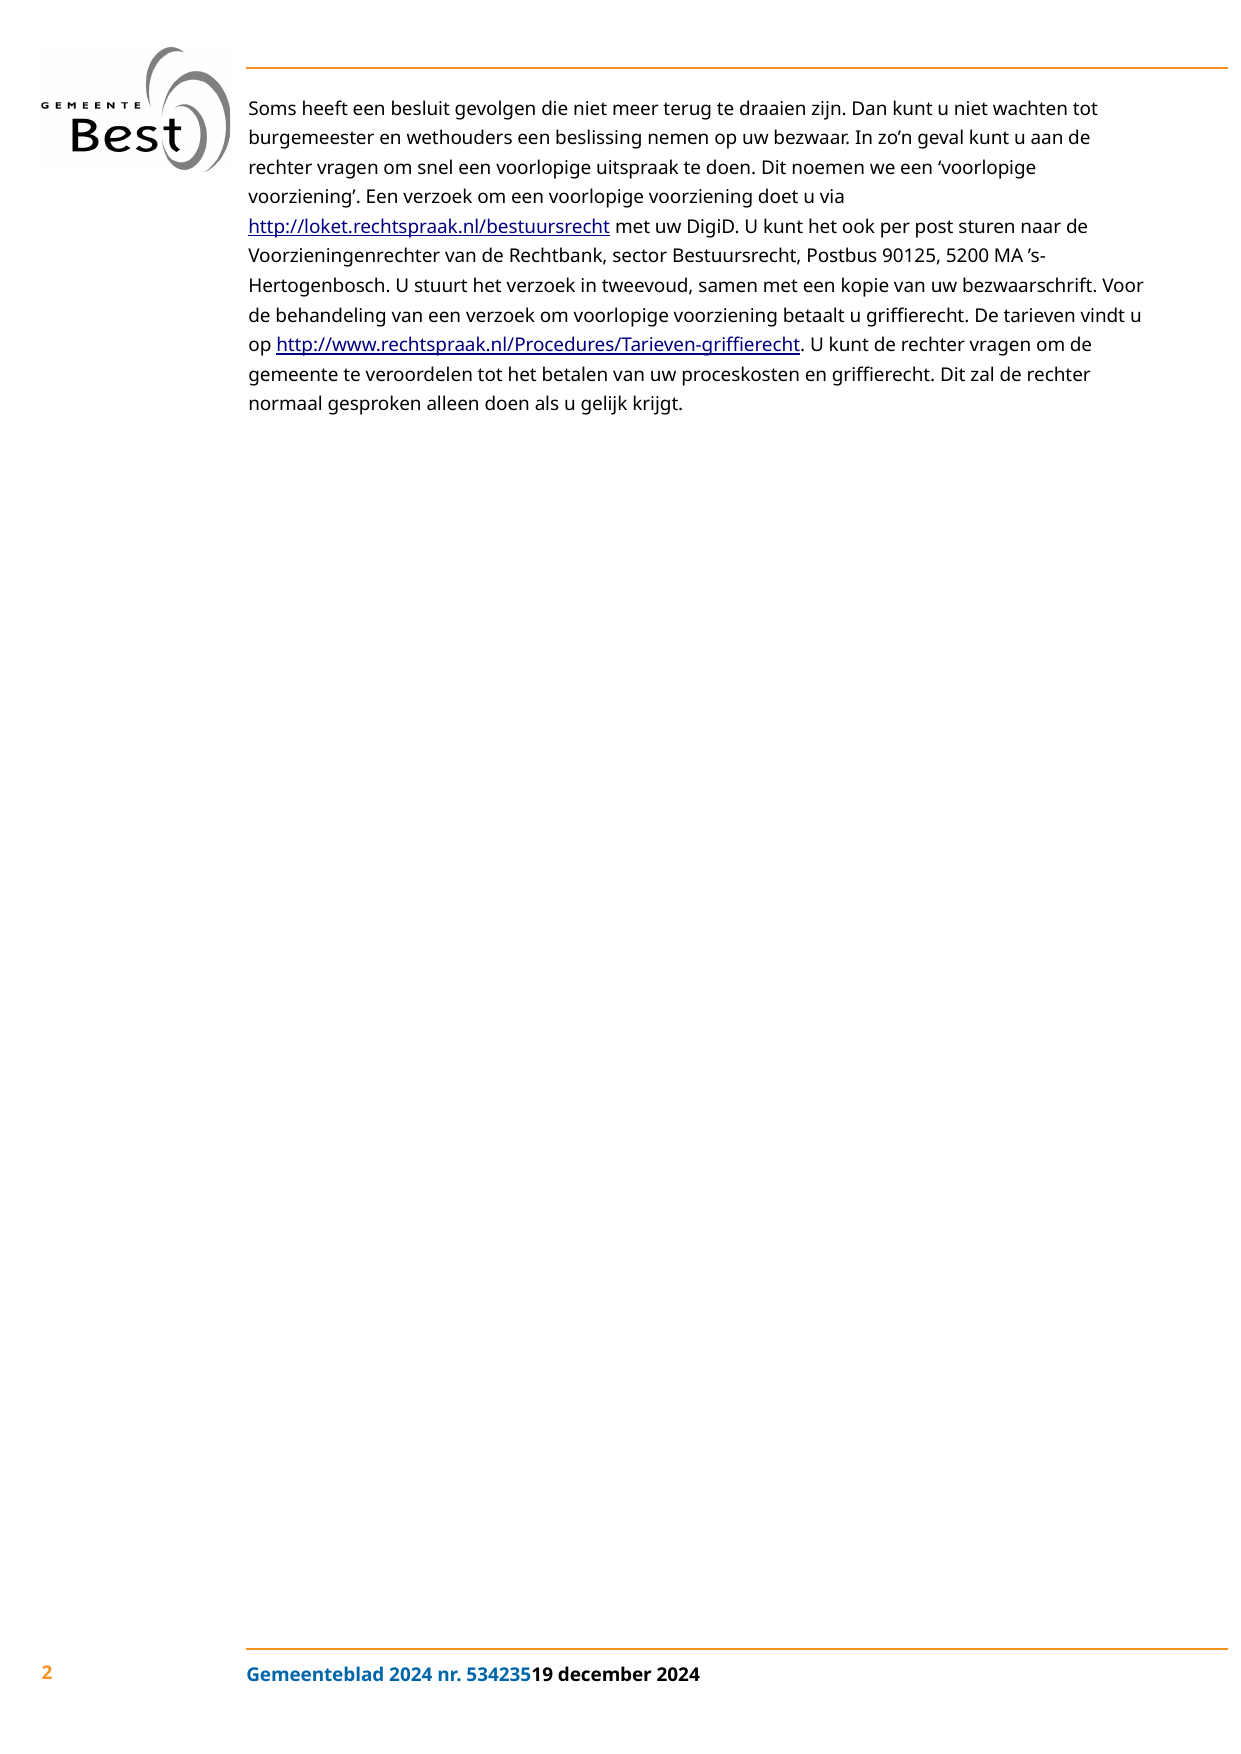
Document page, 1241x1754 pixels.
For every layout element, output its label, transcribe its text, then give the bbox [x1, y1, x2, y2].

text Soms heeft een besluit gevolgen die niet meer terug te draaien zijn. Dan kunt u niet wachten tot burgemeester en wethouders een beslissing nemen op uw bezwaar. In zo’n geval kunt u aan de rechter vragen om snel een voorlopige uitspraak te doen. Dit noemen we een ‘voorlopige voorziening’. Een verzoek om een voorlopige voorziening doet u via http://loket.rechtspraak.nl/bestuursrecht met uw DigiD. U kunt het ook per post sturen naar de Voorzieningenrechter van de Rechtbank, sector Bestuursrecht, Postbus 90125, 5200 MA ’s-Hertogenbosch. U stuurt het verzoek in tweevoud, samen met een kopie van uw bezwaarschrift. Voor de behandeling van een verzoek om voorlopige voorziening betaalt u griffierecht. De tarieven vindt u op http://www.rechtspraak.nl/Procedures/Tarieven-griffierecht. U kunt de rechter vragen om de gemeente te veroordelen tot het betalen van uw proceskosten en griffierecht. Dit zal de rechter normaal gesproken alleen doen als u gelijk krijgt. [248, 95, 1152, 416]
picture [41, 47, 231, 172]
